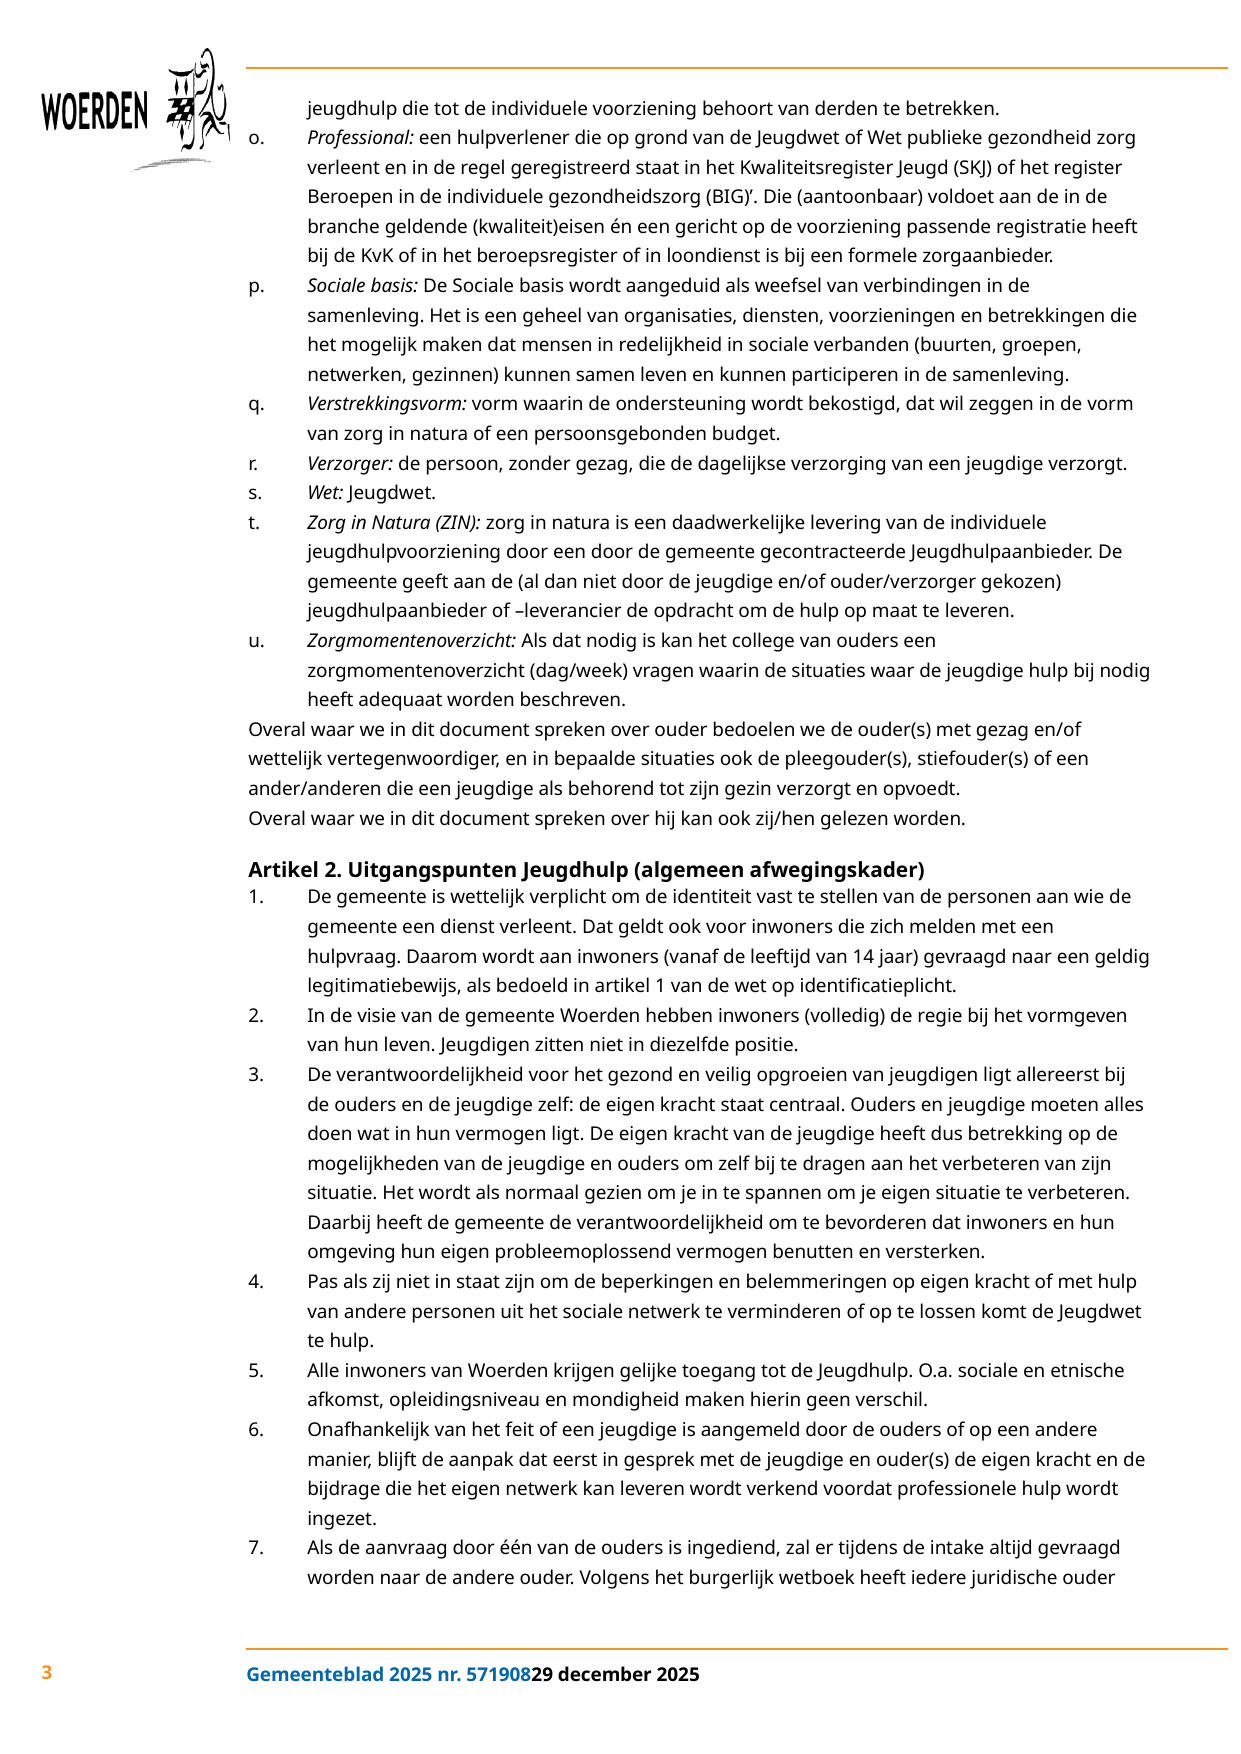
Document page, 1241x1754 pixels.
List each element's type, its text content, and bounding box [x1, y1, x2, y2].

list Verzorger: de persoon, zonder gezag, die de dagelijkse verzorging van een jeugdige verzorgt. [248, 450, 1152, 476]
list Alle inwoners van Woerden krijgen gelijke toegang tot de Jeugdhulp. O.a. sociale en etnische afkomst, opleidingsniveau en mondigheid maken hierin geen verschil. [248, 1357, 1152, 1412]
list Verstrekkingsvorm: vorm waarin de ondersteuning wordt bekostigd, dat wil zeggen in de vorm van zorg in natura of een persoonsgebonden budget. [248, 391, 1152, 446]
text Overal waar we in dit document spreken over ouder bedoelen we de ouder(s) met gezag en/of wettelijk vertegenwoordiger, en in bepaalde situaties ook de pleegouder(s), stiefouder(s) of een ander/anderen die een jeugdige als behorend tot zijn gezin verzorgt en opvoedt. [248, 716, 1152, 801]
list jeugdhulp die tot de individuele voorziening behoort van derden te betrekken. [248, 95, 1152, 121]
list Pas als zij niet in staat zijn om de beperkingen en belemmeringen op eigen kracht of met hulp van andere personen uit het sociale netwerk te verminderen of op te lossen komt de Jeugdwet te hulp. [248, 1268, 1152, 1353]
list Zorg in Natura (ZIN): zorg in natura is een daadwerkelijke levering van de individuele jeugdhulpvoorziening door een door de gemeente gecontracteerde Jeugdhulpaanbieder. De gemeente geeft aan de (al dan niet door de jeugdige en/of ouder/verzorger gekozen) jeugdhulpaanbieder of –leverancier de opdracht om de hulp op maat te leveren. [248, 509, 1152, 623]
list Wet: Jeugdwet. [248, 479, 1152, 505]
list Onafhankelijk van het feit of een jeugdige is aangemeld door de ouders of op een andere manier, blijft de aanpak dat eerst in gesprek met de jeugdige en ouder(s) de eigen kracht en de bijdrage die het eigen netwerk kan leveren wordt verkend voordat professionele hulp wordt ingezet. [248, 1416, 1152, 1531]
list Sociale basis: De Sociale basis wordt aangeduid als weefsel van verbindingen in de samenleving. Het is een geheel van organisaties, diensten, voorzieningen en betrekkingen die het mogelijk maken dat mensen in redelijkheid in sociale verbanden (buurten, groepen, netwerken, gezinnen) kunnen samen leven en kunnen participeren in de samenleving. [248, 272, 1152, 387]
list De verantwoordelijkheid voor het gezond en veilig opgroeien van jeugdigen ligt allereerst bij de ouders en de jeugdige zelf: de eigen kracht staat centraal. Ouders en jeugdige moeten alles doen wat in hun vermogen ligt. De eigen kracht van de jeugdige heeft dus betrekking op de mogelijkheden van de jeugdige en ouders om zelf bij te dragen aan het verbeteren van zijn situatie. Het wordt als normaal gezien om je in te spannen om je eigen situatie te verbeteren. Daarbij heeft de gemeente de verantwoordelijkheid om te bevorderen dat inwoners en hun omgeving hun eigen probleemoplossend vermogen benutten en versterken. [248, 1061, 1152, 1264]
list In de visie van de gemeente Woerden hebben inwoners (volledig) de regie bij het vormgeven van hun leven. Jeugdigen zitten niet in diezelfde positie. [248, 1002, 1152, 1057]
list Zorgmomentenoverzicht: Als dat nodig is kan het college van ouders een zorgmomentenoverzicht (dag/week) vragen waarin de situaties waar de jeugdige hulp bij nodig heeft adequaat worden beschreven. [248, 627, 1152, 712]
text Overal waar we in dit document spreken over hij kan ook zij/hen gelezen worden. [248, 805, 1152, 831]
text Artikel 2. Uitgangspunten Jeugdhulp (algemeen afwegingskader) [248, 855, 1152, 884]
picture [41, 47, 231, 172]
list De gemeente is wettelijk verplicht om de identiteit vast te stellen van de personen aan wie de gemeente een dienst verleent. Dat geldt ook voor inwoners die zich melden met een hulpvraag. Daarom wordt aan inwoners (vanaf de leeftijd van 14 jaar) gevraagd naar een geldig legitimatiebewijs, als bedoeld in artikel 1 van de wet op identificatieplicht. [248, 884, 1152, 998]
list Als de aanvraag door één van de ouders is ingediend, zal er tijdens de intake altijd gevraagd worden naar de andere ouder. Volgens het burgerlijk wetboek heeft iedere juridische ouder [248, 1534, 1152, 1590]
list Professional: een hulpverlener die op grond van de Jeugdwet of Wet publieke gezondheid zorg verleent en in de regel geregistreerd staat in het Kwaliteitsregister Jeugd (SKJ) of het register Beroepen in de individuele gezondheidszorg (BIG)’. Die (aantoonbaar) voldoet aan de in de branche geldende (kwaliteit)eisen én een gericht op de voorziening passende registratie heeft bij de KvK of in het beroepsregister of in loondienst is bij een formele zorgaanbieder. [248, 124, 1152, 268]
